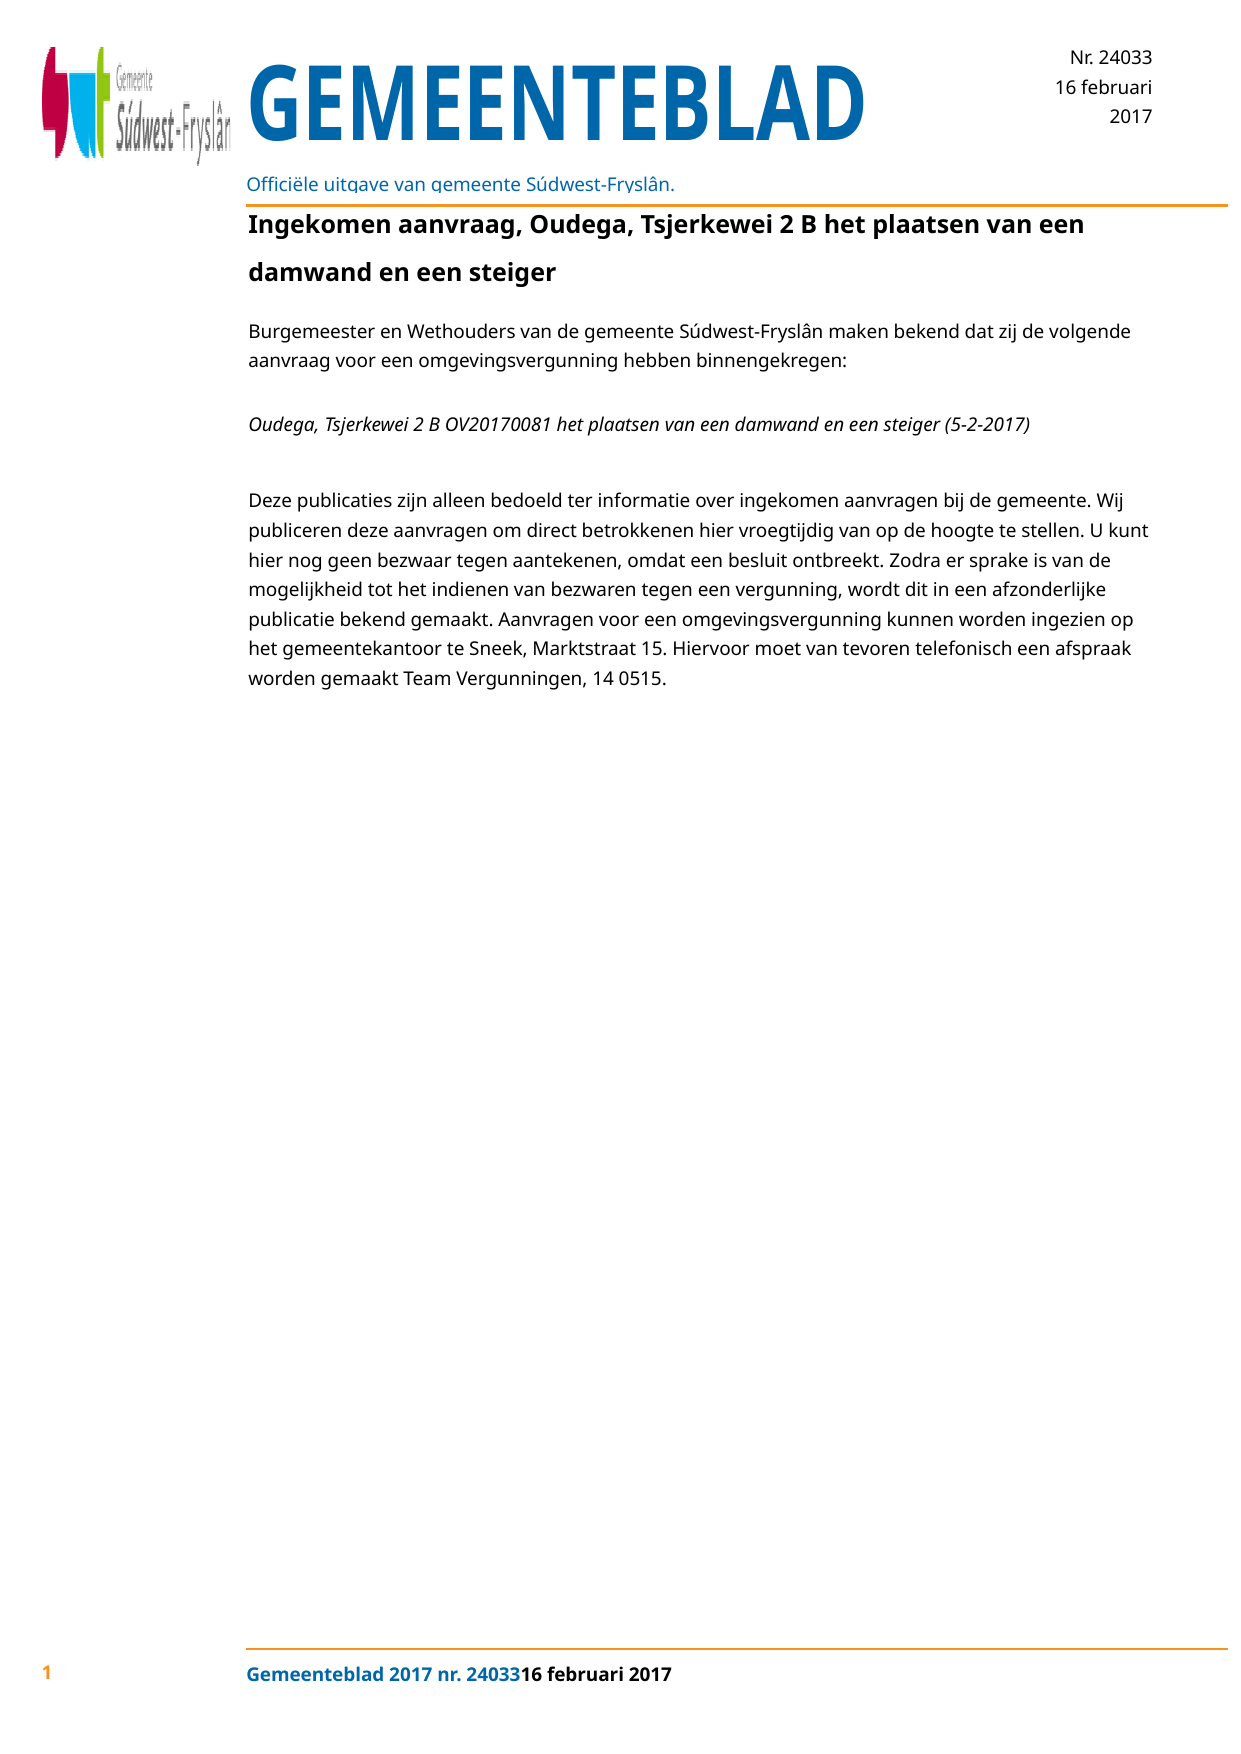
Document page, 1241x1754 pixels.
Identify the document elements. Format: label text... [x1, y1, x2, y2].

text Oudega, Tsjerkewei 2 B OV20170081 het plaatsen van een damwand en een steiger (5-2-2017) [248, 411, 1152, 437]
picture [41, 47, 231, 172]
text Ingekomen aanvraag, Oudega, Tsjerkewei 2 B het plaatsen van een damwand en een steiger [248, 207, 1152, 288]
text Burgemeester en Wethouders van de gemeente Súdwest-Fryslân maken bekend dat zij de volgende aanvraag voor een omgevingsvergunning hebben binnengekregen: [248, 318, 1152, 373]
text Deze publicaties zijn alleen bedoeld ter informatie over ingekomen aanvragen bij de gemeente. Wij publiceren deze aanvragen om direct betrokkenen hier vroegtijdig van op de hoogte te stellen. U kunt hier nog geen bezwaar tegen aantekenen, omdat een besluit ontbreekt. Zodra er sprake is van de mogelijkheid tot het indienen van bezwaren tegen een vergunning, wordt dit in een afzonderlijke publicatie bekend gemaakt. Aanvragen voor een omgevingsvergunning kunnen worden ingezien op het gemeentekantoor te Sneek, Marktstraat 15. Hiervoor moet van tevoren telefonisch een afspraak worden gemaakt Team Vergunningen, 14 0515. [248, 488, 1152, 691]
